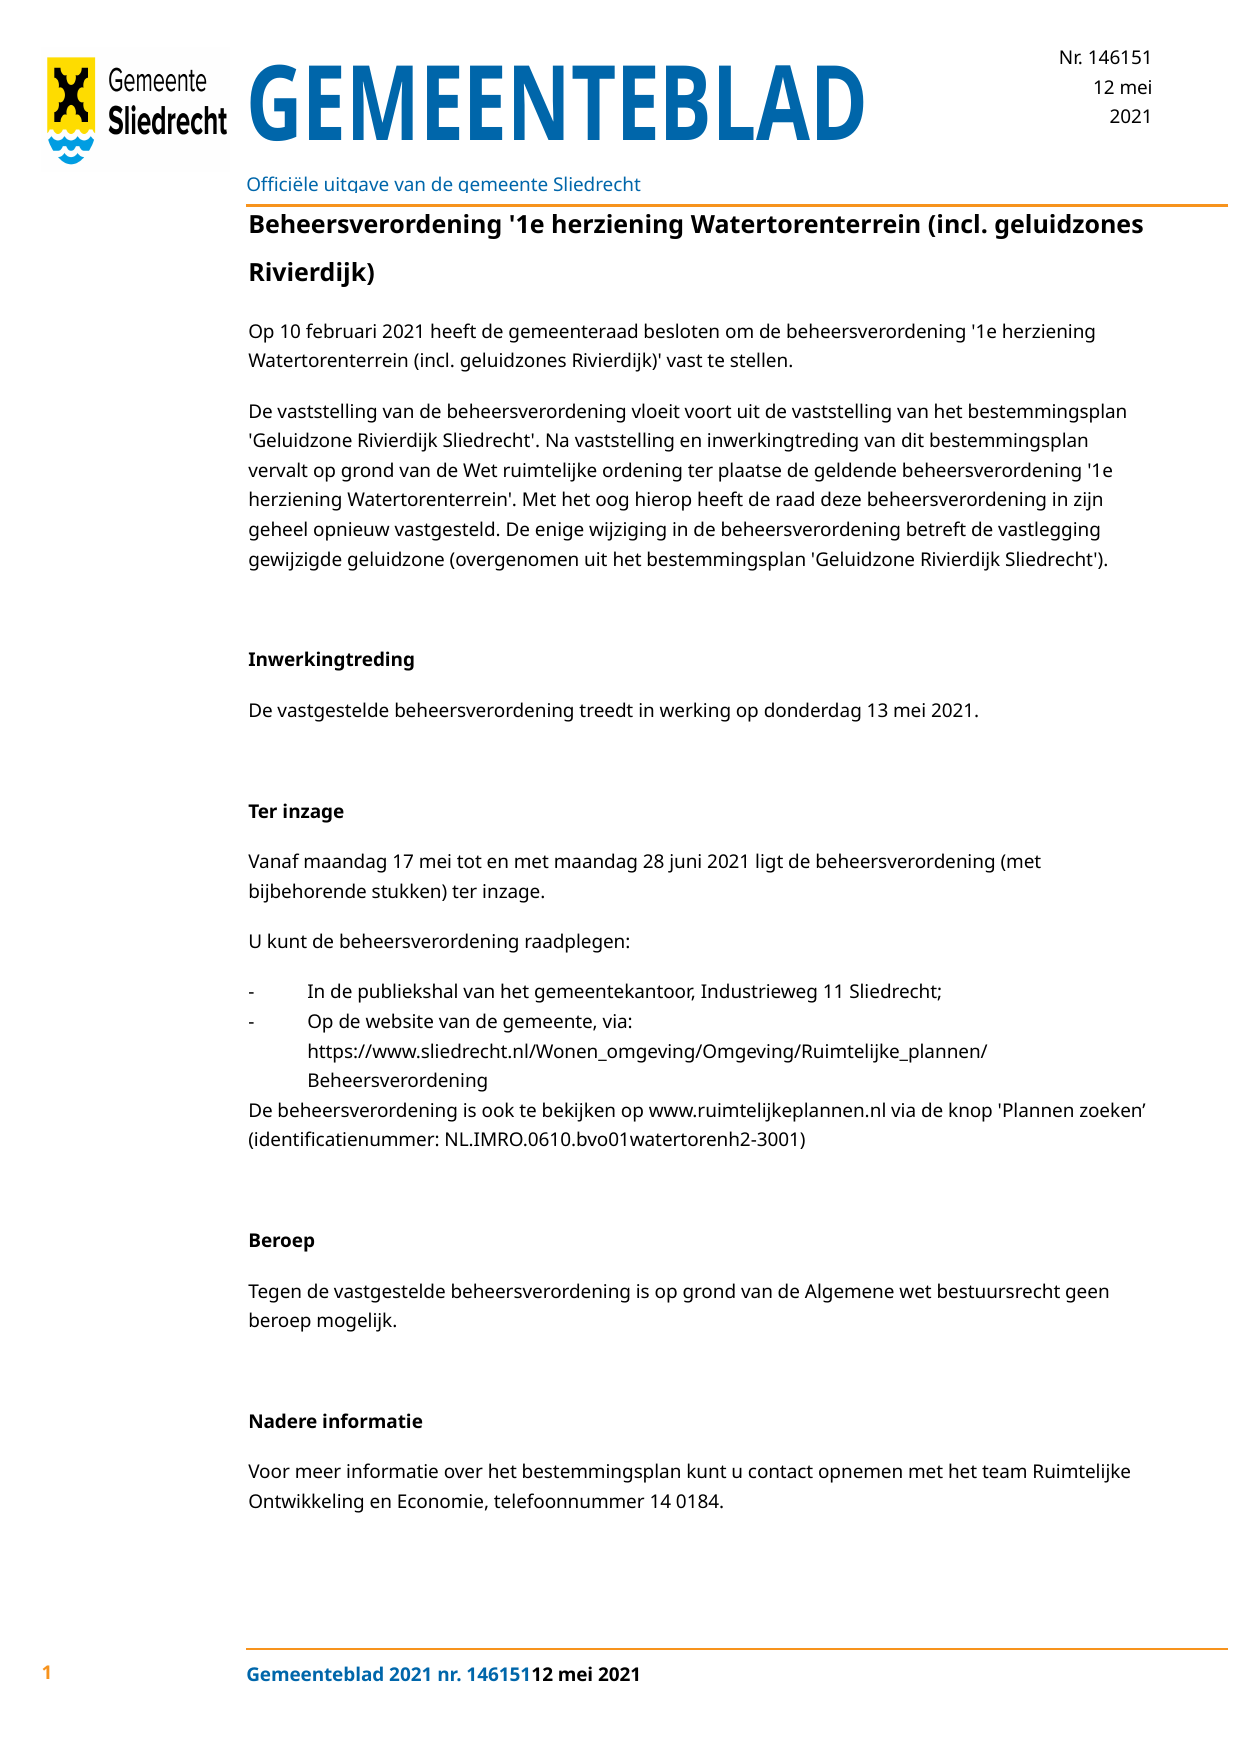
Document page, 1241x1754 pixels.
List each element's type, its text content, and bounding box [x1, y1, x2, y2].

text Tegen de vastgestelde beheersverordening is op grond van de Algemene wet bestuursrecht geen beroep mogelijk. [248, 1278, 1152, 1333]
list In de publiekshal van het gemeentekantoor, Industrieweg 11 Sliedrecht; [248, 979, 1152, 1004]
text Ter inzage [248, 798, 1152, 824]
text De beheersverordening is ook te bekijken op www.ruimtelijkeplannen.nl via de knop 'Plannen zoeken’ (identificatienummer: NL.IMRO.0610.bvo01watertorenh2-3001) [248, 1097, 1152, 1152]
text De vaststelling van de beheersverordening vloeit voort uit de vaststelling van het bestemmingsplan 'Geluidzone Rivierdijk Sliedrecht'. Na vaststelling en inwerkingtreding van dit bestemmingsplan vervalt op grond van de Wet ruimtelijke ordening ter plaatse de geldende beheersverordening '1e herziening Watertorenterrein'. Met het oog hierop heeft de raad deze beheersverordening in zijn geheel opnieuw vastgesteld. De enige wijziging in de beheersverordening betreft de vastlegging gewijzigde geluidzone (overgenomen uit het bestemmingsplan 'Geluidzone Rivierdijk Sliedrecht'). [248, 398, 1152, 572]
text Voor meer informatie over het bestemmingsplan kunt u contact opnemen met het team Ruimtelijke Ontwikkeling en Economie, telefoonnummer 14 0184. [248, 1459, 1152, 1514]
text Beheersverordening '1e herziening Watertorenterrein (incl. geluidzones Rivierdijk) [248, 207, 1152, 288]
text Vanaf maandag 17 mei tot en met maandag 28 juni 2021 ligt de beheersverordening (met bijbehorende stukken) ter inzage. [248, 848, 1152, 904]
text Inwerkingtreding [248, 647, 1152, 672]
picture [41, 47, 231, 172]
text De vastgestelde beheersverordening treedt in werking op donderdag 13 mei 2021. [248, 697, 1152, 723]
list Op de website van de gemeente, via: https://www.sliedrecht.nl/Wonen_omgeving/Omgeving/Ruimtelijke_plannen/Beheersverordening [248, 1008, 1152, 1093]
text U kunt de beheersverordening raadplegen: [248, 928, 1152, 954]
text Beroep [248, 1227, 1152, 1253]
text Nadere informatie [248, 1408, 1152, 1434]
text Op 10 februari 2021 heeft de gemeenteraad besloten om de beheersverordening '1e herziening Watertorenterrein (incl. geluidzones Rivierdijk)' vast te stellen. [248, 318, 1152, 373]
